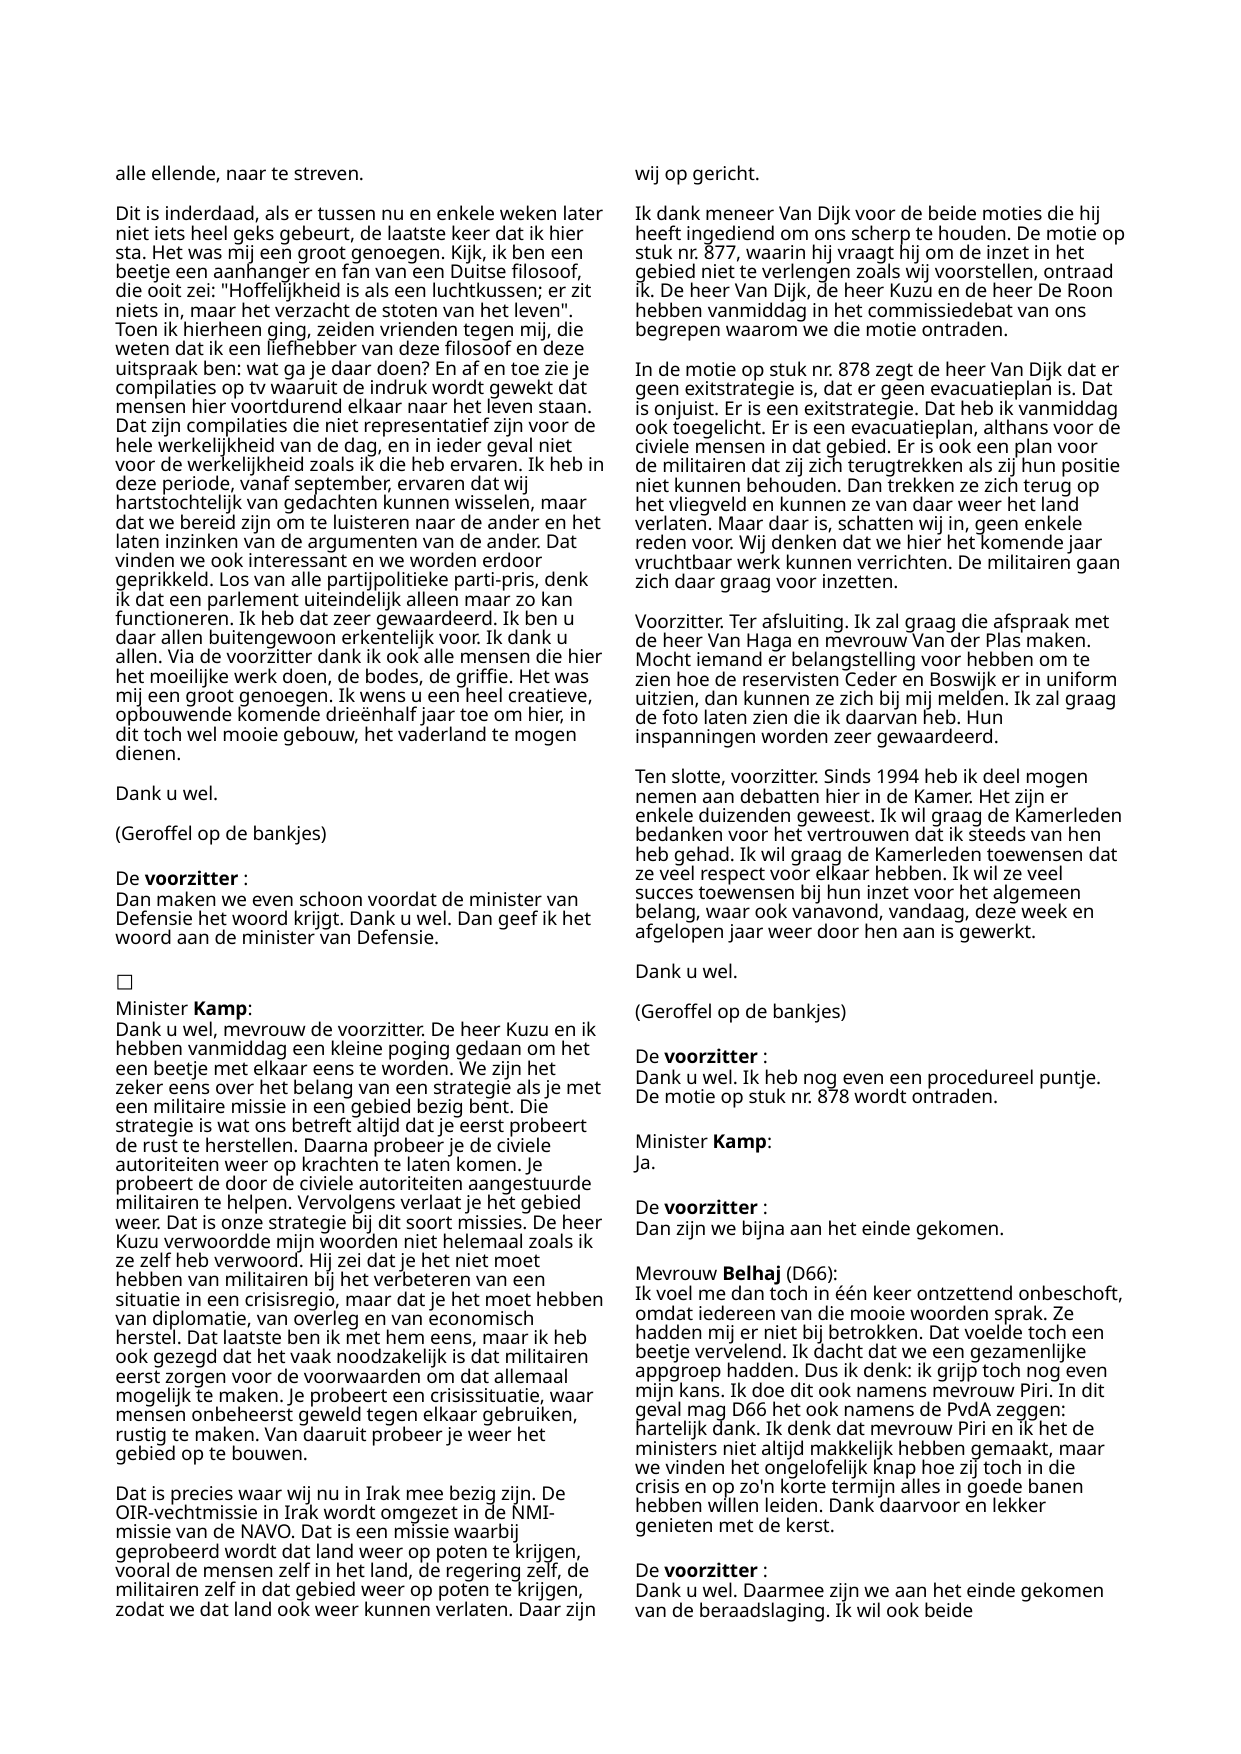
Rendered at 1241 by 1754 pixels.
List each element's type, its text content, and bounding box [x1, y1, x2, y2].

text Dank u wel, mevrouw de voorzitter. De heer Kuzu en ik hebben vanmiddag een kleine poging gedaan om het een beetje met elkaar eens te worden. We zijn het zeker eens over het belang van een strategie als je met een militaire missie in een gebied bezig bent. Die strategie is wat ons betreft altijd dat je eerst probeert de rust te herstellen. Daarna probeer je de civiele autoriteiten weer op krachten te laten komen. Je probeert de door de civiele autoriteiten aangestuurde militairen te helpen. Vervolgens verlaat je het gebied weer. Dat is onze strategie bij dit soort missies. De heer Kuzu verwoordde mijn woorden niet helemaal zoals ik ze zelf heb verwoord. Hij zei dat je het niet moet hebben van militairen bij het verbeteren van een situatie in een crisisregio, maar dat je het moet hebben van diplomatie, van overleg en van economisch herstel. Dat laatste ben ik met hem eens, maar ik heb ook gezegd dat het vaak noodzakelijk is dat militairen eerst zorgen voor de voorwaarden om dat allemaal mogelijk te maken. Je probeert een crisissituatie, waar mensen onbeheerst geweld tegen elkaar gebruiken, rustig te maken. Van daaruit probeer je weer het gebied op te bouwen. [115, 1021, 605, 1464]
text Dan maken we even schoon voordat de minister van Defensie het woord krijgt. Dank u wel. Dan geef ik het woord aan de minister van Defensie. [115, 891, 605, 949]
text Minister Kamp: [115, 995, 605, 1021]
text De voorzitter : [635, 1043, 1125, 1069]
text wij op gericht. [635, 165, 1125, 184]
text Dan zijn we bijna aan het einde gekomen. [635, 1219, 1125, 1239]
text Dank u wel. [635, 963, 1125, 982]
text De voorzitter : [115, 865, 605, 891]
text alle ellende, naar te streven. [115, 165, 605, 184]
text (Geroffel op de bankjes) [635, 1003, 1125, 1022]
text Dank u wel. Ik heb nog even een procedureel puntje. De motie op stuk nr. 878 wordt ontraden. [635, 1069, 1125, 1107]
text De voorzitter : [635, 1557, 1125, 1582]
text Minister Kamp: [635, 1128, 1125, 1154]
text ⬜ [115, 969, 605, 995]
text Dit is inderdaad, als er tussen nu en enkele weken later niet iets heel geks gebeurt, de laatste keer dat ik hier sta. Het was mij een groot genoegen. Kijk, ik ben een beetje een aanhanger en fan van een Duitse filosoof, die ooit zei: "Hoffelijkheid is als een luchtkussen; er zit niets in, maar het verzacht de stoten van het leven". Toen ik hierheen ging, zeiden vrienden tegen mij, die weten dat ik een liefhebber van deze filosoof en deze uitspraak ben: wat ga je daar doen? En af en toe zie je compilaties op tv waaruit de indruk wordt gewekt dat mensen hier voortdurend elkaar naar het leven staan. Dat zijn compilaties die niet representatief zijn voor de hele werkelijkheid van de dag, en in ieder geval niet voor de werkelijkheid zoals ik die heb ervaren. Ik heb in deze periode, vanaf september, ervaren dat wij hartstochtelijk van gedachten kunnen wisselen, maar dat we bereid zijn om te luisteren naar de ander en het laten inzinken van de argumenten van de ander. Dat vinden we ook interessant en we worden erdoor geprikkeld. Los van alle partijpolitieke parti-pris, denk ik dat een parlement uiteindelijk alleen maar zo kan functioneren. Ik heb dat zeer gewaardeerd. Ik ben u daar allen buitengewoon erkentelijk voor. Ik dank u allen. Via de voorzitter dank ik ook alle mensen die hier het moeilijke werk doen, de bodes, de griffie. Het was mij een groot genoegen. Ik wens u een heel creatieve, opbouwende komende drieënhalf jaar toe om hier, in dit toch wel mooie gebouw, het vaderland te mogen dienen. [115, 205, 605, 764]
text In de motie op stuk nr. 878 zegt de heer Van Dijk dat er geen exitstrategie is, dat er geen evacuatieplan is. Dat is onjuist. Er is een exitstrategie. Dat heb ik vanmiddag ook toegelicht. Er is een evacuatieplan, althans voor de civiele mensen in dat gebied. Er is ook een plan voor de militairen dat zij zich terugtrekken als zij hun positie niet kunnen behouden. Dan trekken ze zich terug op het vliegveld en kunnen ze van daar weer het land verlaten. Maar daar is, schatten wij in, geen enkele reden voor. Wij denken dat we hier het komende jaar vruchtbaar werk kunnen verrichten. De militairen gaan zich daar graag voor inzetten. [635, 361, 1125, 592]
text (Geroffel op de bankjes) [115, 825, 605, 844]
text Ten slotte, voorzitter. Sinds 1994 heb ik deel mogen nemen aan debatten hier in de Kamer. Het zijn er enkele duizenden geweest. Ik wil graag de Kamerleden bedanken voor het vertrouwen dat ik steeds van hen heb gehad. Ik wil graag de Kamerleden toewensen dat ze veel respect voor elkaar hebben. Ik wil ze veel succes toewensen bij hun inzet voor het algemeen belang, waar ook vanavond, vandaag, deze week en afgelopen jaar weer door hen aan is gewerkt. [635, 768, 1125, 942]
text Ja. [635, 1154, 1125, 1173]
text De voorzitter : [635, 1194, 1125, 1219]
text Ik voel me dan toch in één keer ontzettend onbeschoft, omdat iedereen van die mooie woorden sprak. Ze hadden mij er niet bij betrokken. Dat voelde toch een beetje vervelend. Ik dacht dat we een gezamenlijke appgroep hadden. Dus ik denk: ik grijp toch nog even mijn kans. Ik doe dit ook namens mevrouw Piri. In dit geval mag D66 het ook namens de PvdA zeggen: hartelijk dank. Ik denk dat mevrouw Piri en ik het de ministers niet altijd makkelijk hebben gemaakt, maar we vinden het ongelofelijk knap hoe zij toch in die crisis en op zo'n korte termijn alles in goede banen hebben willen leiden. Dank daarvoor en lekker genieten met de kerst. [635, 1285, 1125, 1536]
text Mevrouw Belhaj (D66): [635, 1260, 1125, 1285]
text Ik dank meneer Van Dijk voor de beide moties die hij heeft ingediend om ons scherp te houden. De motie op stuk nr. 877, waarin hij vraagt hij om de inzet in het gebied niet te verlengen zoals wij voorstellen, ontraad ik. De heer Van Dijk, de heer Kuzu en de heer De Roon hebben vanmiddag in het commissiedebat van ons begrepen waarom we die motie ontraden. [635, 205, 1125, 340]
text Voorzitter. Ter afsluiting. Ik zal graag die afspraak met de heer Van Haga en mevrouw Van der Plas maken. Mocht iemand er belangstelling voor hebben om te zien hoe de reservisten Ceder en Boswijk er in uniform uitzien, dan kunnen ze zich bij mij melden. Ik zal graag de foto laten zien die ik daarvan heb. Hun inspanningen worden zeer gewaardeerd. [635, 613, 1125, 748]
text Dank u wel. [115, 785, 605, 804]
text Dank u wel. Daarmee zijn we aan het einde gekomen van de beraadslaging. Ik wil ook beide [635, 1582, 1125, 1621]
text Dat is precies waar wij nu in Irak mee bezig zijn. De OIR-vechtmissie in Irak wordt omgezet in de NMI-missie van de NAVO. Dat is een missie waarbij geprobeerd wordt dat land weer op poten te krijgen, vooral de mensen zelf in het land, de regering zelf, de militairen zelf in dat gebied weer op poten te krijgen, zodat we dat land ook weer kunnen verlaten. Daar zijn [115, 1485, 605, 1620]
